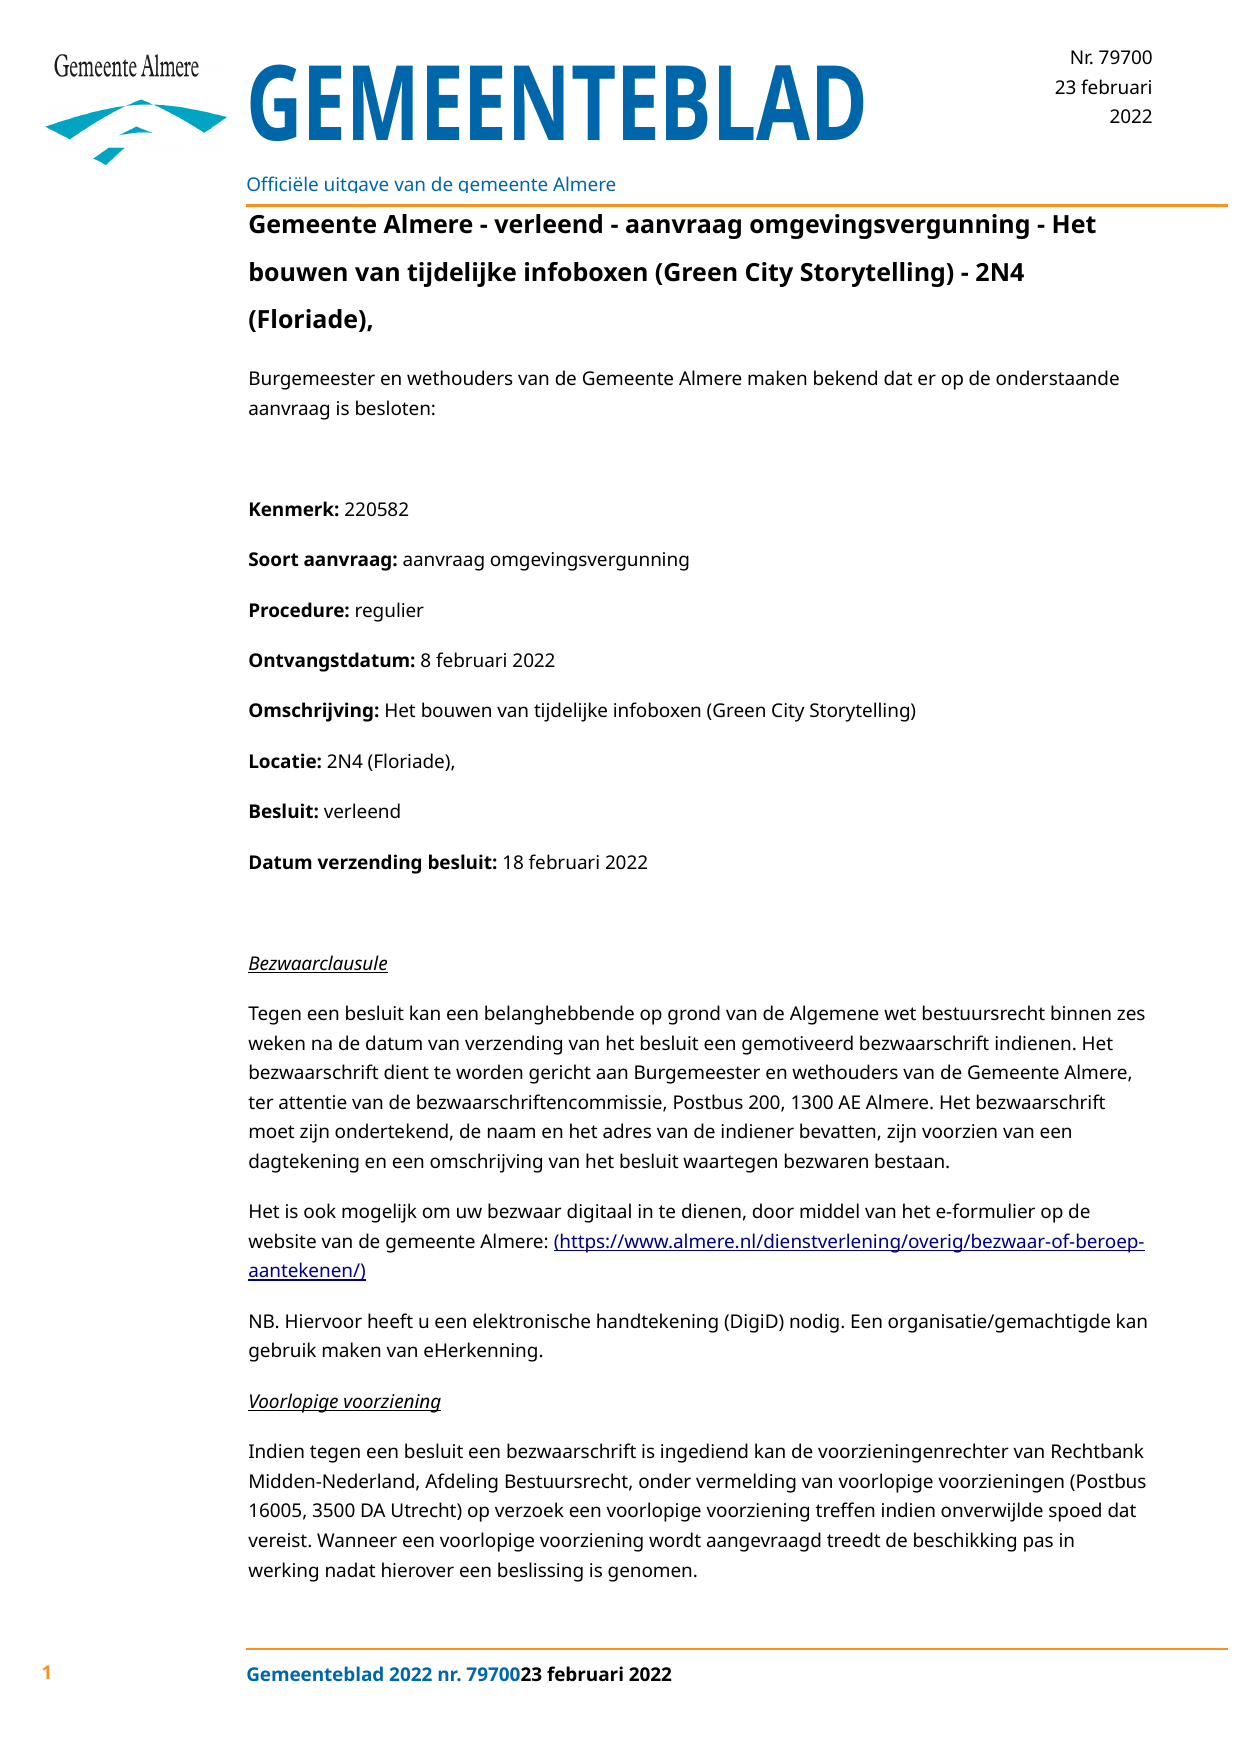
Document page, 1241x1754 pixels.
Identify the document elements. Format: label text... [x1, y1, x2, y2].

text Voorlopige voorziening [248, 1388, 1152, 1414]
text Omschrijving: Het bouwen van tijdelijke infoboxen (Green City Storytelling) [248, 698, 1152, 723]
text Ontvangstdatum: 8 februari 2022 [248, 647, 1152, 673]
text Gemeente Almere - verleend - aanvraag omgevingsvergunning - Het bouwen van tijdelijke infoboxen (Green City Storytelling) - 2N4 (Floriade), [248, 207, 1152, 336]
text Soort aanvraag: aanvraag omgevingsvergunning [248, 546, 1152, 572]
text Indien tegen een besluit een bezwaarschrift is ingediend kan de voorzieningenrechter van Rechtbank Midden-Nederland, Afdeling Bestuursrecht, onder vermelding van voorlopige voorzieningen (Postbus 16005, 3500 DA Utrecht) op verzoek een voorlopige voorziening treffen indien onverwijlde spoed dat vereist. Wanneer een voorlopige voorziening wordt aangevraagd treedt de beschikking pas in werking nadat hierover een beslissing is genomen. [248, 1438, 1152, 1582]
text Tegen een besluit kan een belanghebbende op grond van de Algemene wet bestuursrecht binnen zes weken na de datum van verzending van het besluit een gemotiveerd bezwaarschrift indienen. Het bezwaarschrift dient te worden gericht aan Burgemeester en wethouders van de Gemeente Almere, ter attentie van de bezwaarschriftencommissie, Postbus 200, 1300 AE Almere. Het bezwaarschrift moet zijn ondertekend, de naam en het adres van de indiener bevatten, zijn voorzien van een dagtekening en een omschrijving van het besluit waartegen bezwaren bestaan. [248, 1000, 1152, 1174]
text Het is ook mogelijk om uw bezwaar digitaal in te dienen, door middel van het e-formulier op de website van de gemeente Almere: (https://www.almere.nl/dienstverlening/overig/bezwaar-of-beroep-aantekenen/) [248, 1198, 1152, 1283]
text NB. Hiervoor heeft u een elektronische handtekening (DigiD) nodig. Een organisatie/gemachtigde kan gebruik maken van eHerkenning. [248, 1308, 1152, 1363]
text Procedure: regulier [248, 597, 1152, 622]
text Locatie: 2N4 (Floriade), [248, 748, 1152, 774]
text Datum verzending besluit: 18 februari 2022 [248, 849, 1152, 874]
text Bezwaarclausule [248, 950, 1152, 975]
text Besluit: verleend [248, 798, 1152, 824]
picture [41, 47, 231, 172]
text Burgemeester en wethouders van de Gemeente Almere maken bekend dat er op de onderstaande aanvraag is besloten: [248, 366, 1152, 421]
text Kenmerk: 220582 [248, 496, 1152, 522]
